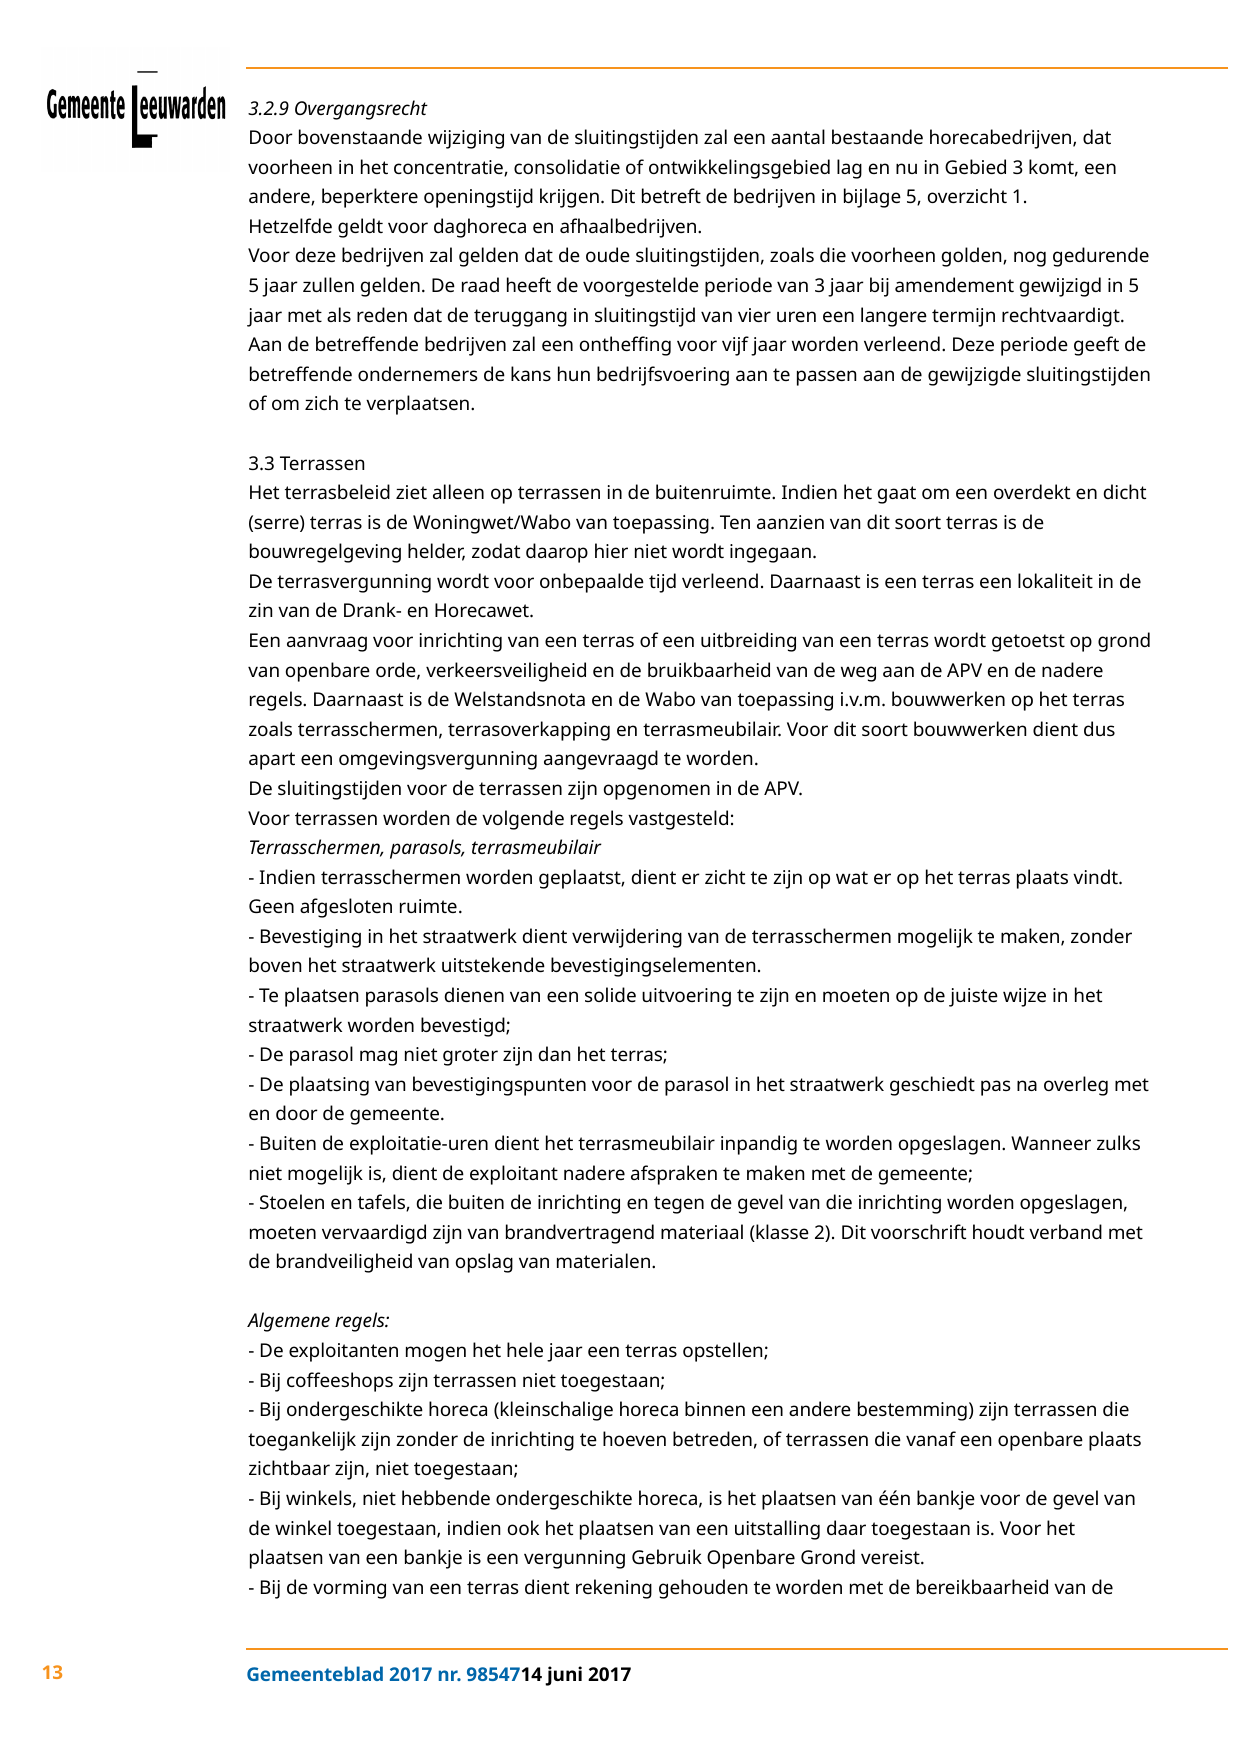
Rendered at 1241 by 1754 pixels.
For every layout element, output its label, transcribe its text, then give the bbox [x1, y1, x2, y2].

text - De parasol mag niet groter zijn dan het terras; [248, 1041, 1152, 1067]
text - Bij winkels, niet hebbende ondergeschikte horeca, is het plaatsen van één bankje voor de gevel van de winkel toegestaan, indien ook het plaatsen van een uitstalling daar toegestaan is. Voor het plaatsen van een bankje is een vergunning Gebruik Openbare Grond vereist. [248, 1485, 1152, 1570]
text De sluitingstijden voor de terrassen zijn opgenomen in de APV. [248, 775, 1152, 801]
text - Bevestiging in het straatwerk dient verwijdering van de terrasschermen mogelijk te maken, zonder boven het straatwerk uitstekende bevestigingselementen. [248, 923, 1152, 978]
text De terrasvergunning wordt voor onbepaalde tijd verleend. Daarnaast is een terras een lokaliteit in de zin van de Drank- en Horecawet. [248, 568, 1152, 623]
text Voor deze bedrijven zal gelden dat de oude sluitingstijden, zoals die voorheen golden, nog gedurende 5 jaar zullen gelden. De raad heeft de voorgestelde periode van 3 jaar bij amendement gewijzigd in 5 jaar met als reden dat de teruggang in sluitingstijd van vier uren een langere termijn rechtvaardigt. Aan de betreffende bedrijven zal een ontheffing voor vijf jaar worden verleend. Deze periode geeft de betreffende ondernemers de kans hun bedrijfsvoering aan te passen aan de gewijzigde sluitingstijden of om zich te verplaatsen. [248, 243, 1152, 416]
picture [41, 47, 231, 172]
text Het terrasbeleid ziet alleen op terrassen in de buitenruimte. Indien het gaat om een overdekt en dicht (serre) terras is de Woningwet/Wabo van toepassing. Ten aanzien van dit soort terras is de bouwregelgeving helder, zodat daarop hier niet wordt ingegaan. [248, 479, 1152, 564]
text - Bij ondergeschikte horeca (kleinschalige horeca binnen een andere bestemming) zijn terrassen die toegankelijk zijn zonder de inrichting te hoeven betreden, of terrassen die vanaf een openbare plaats zichtbaar zijn, niet toegestaan; [248, 1396, 1152, 1481]
text - Buiten de exploitatie-uren dient het terrasmeubilair inpandig te worden opgeslagen. Wanneer zulks niet mogelijk is, dient de exploitant nadere afspraken te maken met de gemeente; [248, 1130, 1152, 1186]
text Terrasschermen, parasols, terrasmeubilair [248, 834, 1152, 860]
text Algemene regels: [248, 1308, 1152, 1333]
text 3.3 Terrassen [248, 450, 1152, 476]
text - Bij de vorming van een terras dient rekening gehouden te worden met de bereikbaarheid van de [248, 1574, 1152, 1600]
text Een aanvraag voor inrichting van een terras of een uitbreiding van een terras wordt getoetst op grond van openbare orde, verkeersveiligheid en de bruikbaarheid van de weg aan de APV en de nadere regels. Daarnaast is de Welstandsnota en de Wabo van toepassing i.v.m. bouwwerken op het terras zoals terrasschermen, terrasoverkapping en terrasmeubilair. Voor dit soort bouwwerken dient dus apart een omgevingsvergunning aangevraagd te worden. [248, 627, 1152, 771]
text - Bij coffeeshops zijn terrassen niet toegestaan; [248, 1367, 1152, 1393]
text Voor terrassen worden de volgende regels vastgesteld: [248, 805, 1152, 831]
text 3.2.9 Overgangsrecht [248, 95, 1152, 121]
text - De plaatsing van bevestigingspunten voor de parasol in het straatwerk geschiedt pas na overleg met en door de gemeente. [248, 1071, 1152, 1126]
text - Te plaatsen parasols dienen van een solide uitvoering te zijn en moeten op de juiste wijze in het straatwerk worden bevestigd; [248, 982, 1152, 1038]
text Door bovenstaande wijziging van de sluitingstijden zal een aantal bestaande horecabedrijven, dat voorheen in het concentratie, consolidatie of ontwikkelingsgebied lag en nu in Gebied 3 komt, een andere, beperktere openingstijd krijgen. Dit betreft de bedrijven in bijlage 5, overzicht 1. [248, 124, 1152, 209]
text Hetzelfde geldt voor daghoreca en afhaalbedrijven. [248, 213, 1152, 239]
text - Stoelen en tafels, die buiten de inrichting en tegen de gevel van die inrichting worden opgeslagen, moeten vervaardigd zijn van brandvertragend materiaal (klasse 2). Dit voorschrift houdt verband met de brandveiligheid van opslag van materialen. [248, 1189, 1152, 1274]
text - Indien terrasschermen worden geplaatst, dient er zicht te zijn op wat er op het terras plaats vindt. Geen afgesloten ruimte. [248, 864, 1152, 919]
text - De exploitanten mogen het hele jaar een terras opstellen; [248, 1337, 1152, 1363]
